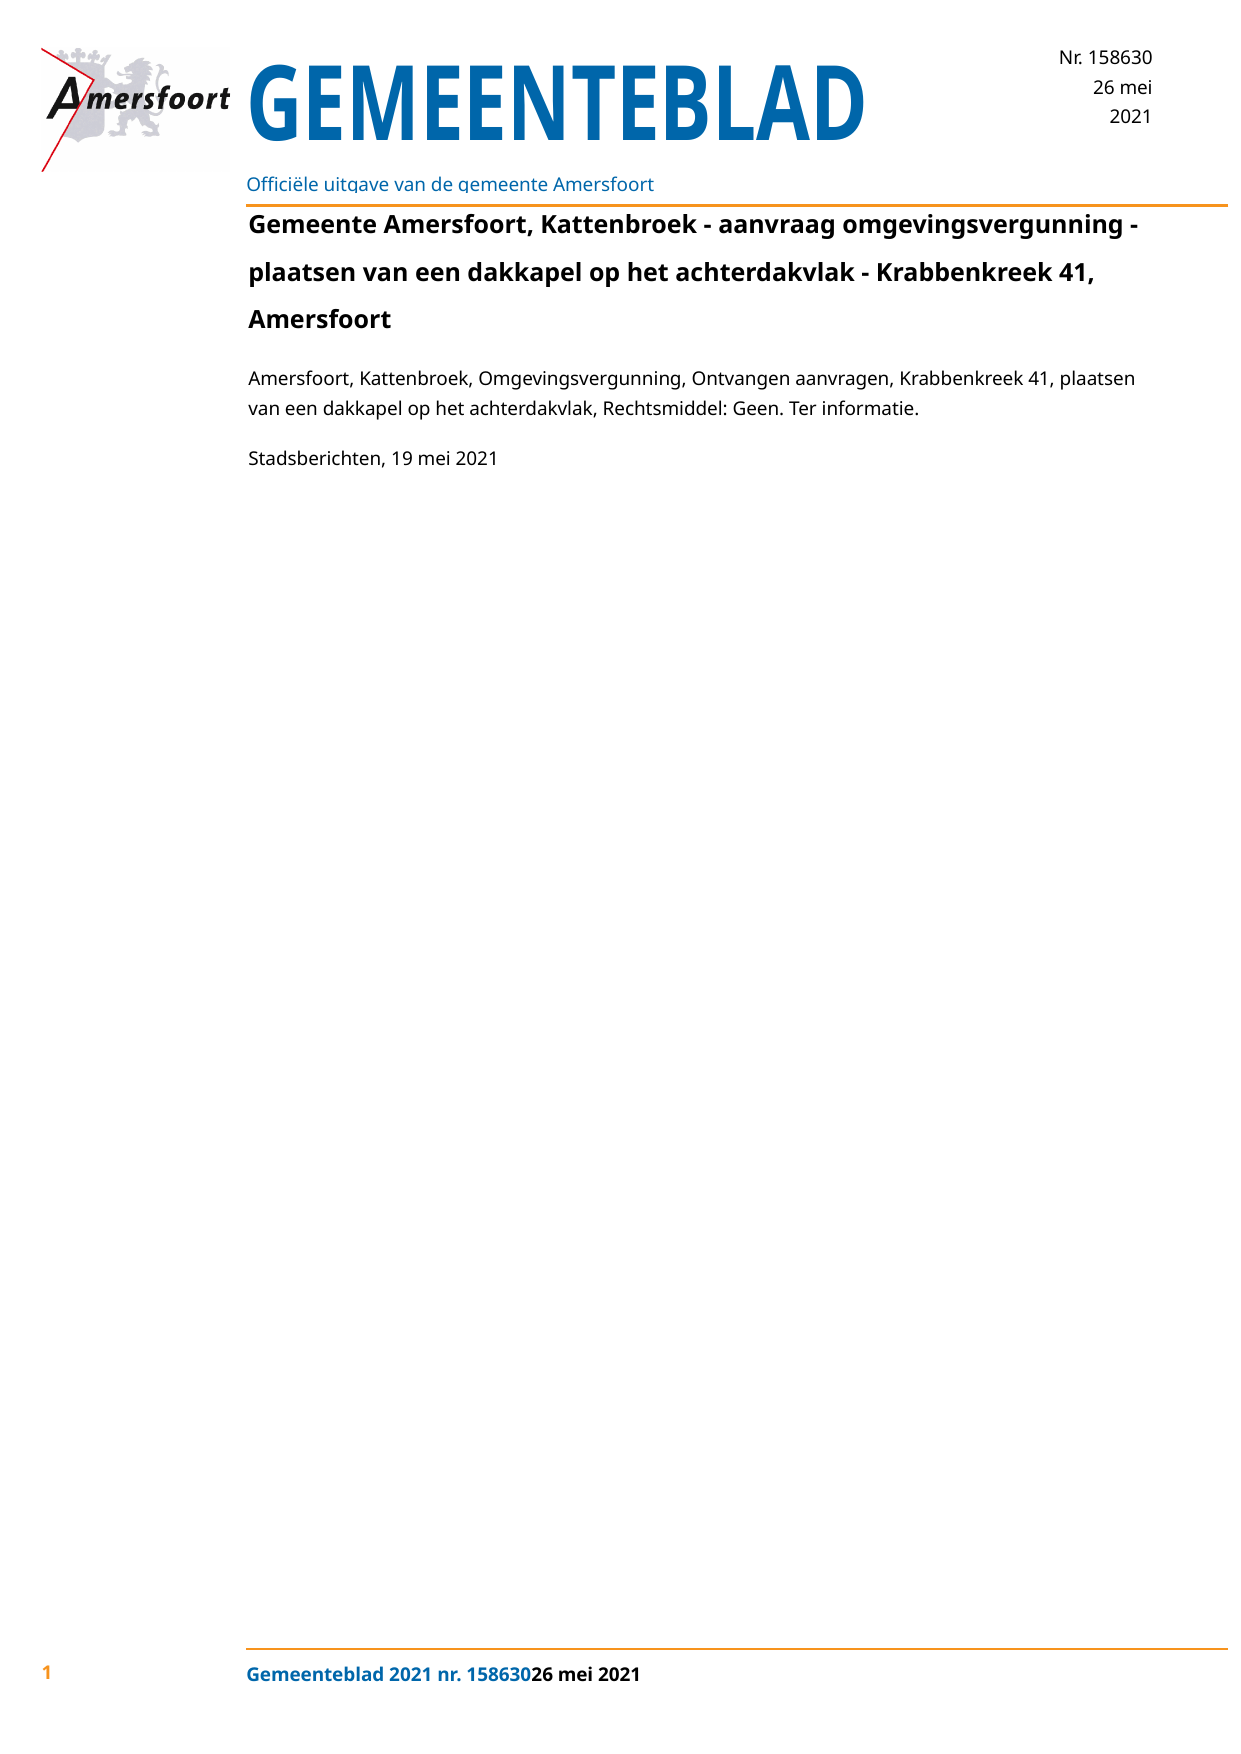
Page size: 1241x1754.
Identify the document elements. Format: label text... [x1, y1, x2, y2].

text Stadsberichten, 19 mei 2021 [248, 446, 1152, 471]
text Amersfoort, Kattenbroek, Omgevingsvergunning, Ontvangen aanvragen, Krabbenkreek 41, plaatsen van een dakkapel op het achterdakvlak, Rechtsmiddel: Geen. Ter informatie. [248, 366, 1152, 421]
picture [41, 47, 231, 172]
text Gemeente Amersfoort, Kattenbroek - aanvraag omgevingsvergunning - plaatsen van een dakkapel op het achterdakvlak - Krabbenkreek 41, Amersfoort [248, 207, 1152, 336]
